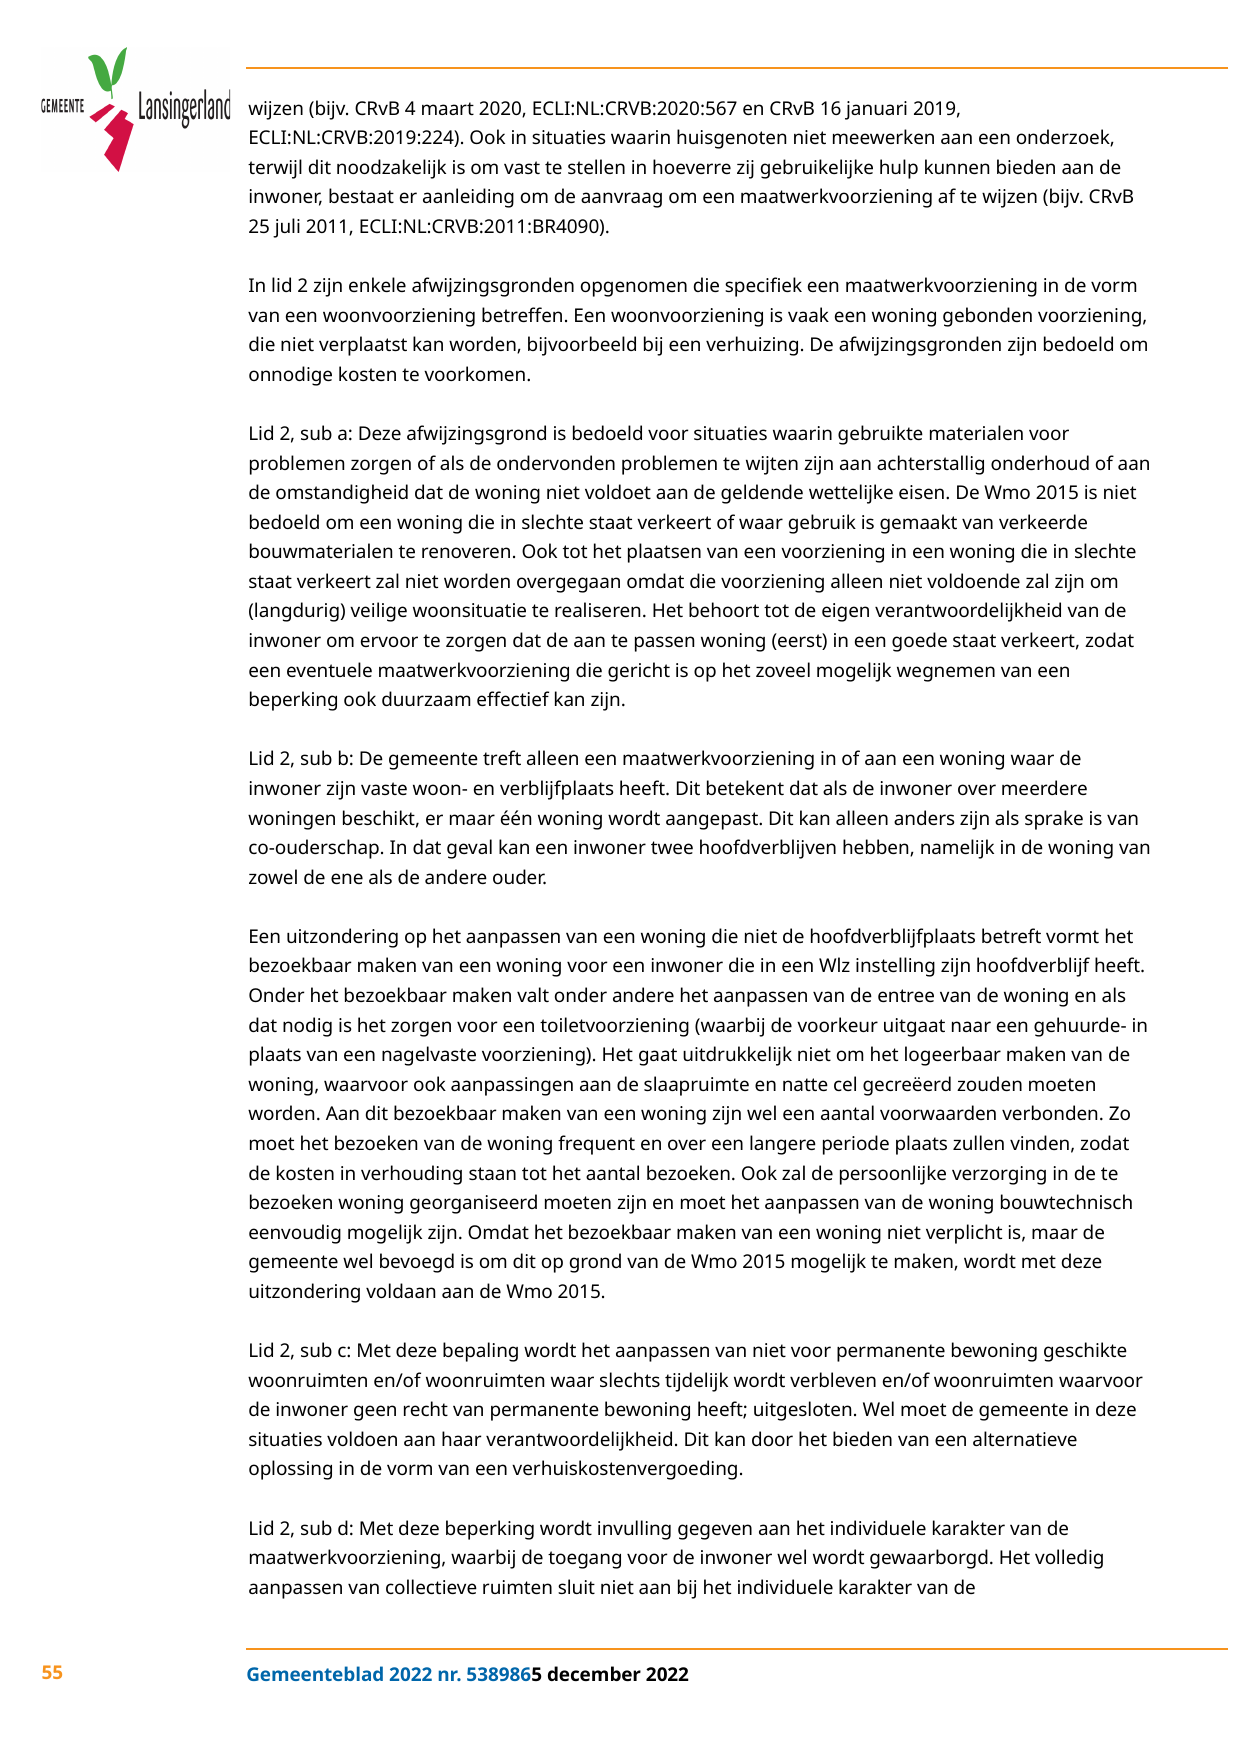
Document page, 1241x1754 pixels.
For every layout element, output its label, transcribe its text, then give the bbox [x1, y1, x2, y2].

text wijzen (bijv. CRvB 4 maart 2020, ECLI:NL:CRVB:2020:567 en CRvB 16 januari 2019, ECLI:NL:CRVB:2019:224). Ook in situaties waarin huisgenoten niet meewerken aan een onderzoek, terwijl dit noodzakelijk is om vast te stellen in hoeverre zij gebruikelijke hulp kunnen bieden aan de inwoner, bestaat er aanleiding om de aanvraag om een maatwerkvoorziening af te wijzen (bijv. CRvB 25 juli 2011, ECLI:NL:CRVB:2011:BR4090). [248, 95, 1152, 239]
text In lid 2 zijn enkele afwijzingsgronden opgenomen die specifiek een maatwerkvoorziening in de vorm van een woonvoorziening betreffen. Een woonvoorziening is vaak een woning gebonden voorziening, die niet verplaatst kan worden, bijvoorbeeld bij een verhuizing. De afwijzingsgronden zijn bedoeld om onnodige kosten te voorkomen. [248, 272, 1152, 387]
text Een uitzondering op het aanpassen van een woning die niet de hoofdverblijfplaats betreft vormt het bezoekbaar maken van een woning voor een inwoner die in een Wlz instelling zijn hoofdverblijf heeft. Onder het bezoekbaar maken valt onder andere het aanpassen van de entree van de woning en als dat nodig is het zorgen voor een toiletvoorziening (waarbij de voorkeur uitgaat naar een gehuurde- in plaats van een nagelvaste voorziening). Het gaat uitdrukkelijk niet om het logeerbaar maken van de woning, waarvoor ook aanpassingen aan de slaapruimte en natte cel gecreëerd zouden moeten worden. Aan dit bezoekbaar maken van een woning zijn wel een aantal voorwaarden verbonden. Zo moet het bezoeken van de woning frequent en over een langere periode plaats zullen vinden, zodat de kosten in verhouding staan tot het aantal bezoeken. Ook zal de persoonlijke verzorging in de te bezoeken woning georganiseerd moeten zijn en moet het aanpassen van de woning bouwtechnisch eenvoudig mogelijk zijn. Omdat het bezoekbaar maken van een woning niet verplicht is, maar de gemeente wel bevoegd is om dit op grond van de Wmo 2015 mogelijk te maken, wordt met deze uitzondering voldaan aan de Wmo 2015. [248, 923, 1152, 1304]
text Lid 2, sub d: Met deze beperking wordt invulling gegeven aan het individuele karakter van de maatwerkvoorziening, waarbij de toegang voor de inwoner wel wordt gewaarborgd. Het volledig aanpassen van collectieve ruimten sluit niet aan bij het individuele karakter van de [248, 1515, 1152, 1600]
text Lid 2, sub b: De gemeente treft alleen een maatwerkvoorziening in of aan een woning waar de inwoner zijn vaste woon- en verblijfplaats heeft. Dit betekent dat als de inwoner over meerdere woningen beschikt, er maar één woning wordt aangepast. Dit kan alleen anders zijn als sprake is van co-ouderschap. In dat geval kan een inwoner twee hoofdverblijven hebben, namelijk in de woning van zowel de ene als de andere ouder. [248, 746, 1152, 890]
text Lid 2, sub a: Deze afwijzingsgrond is bedoeld voor situaties waarin gebruikte materialen voor problemen zorgen of als de ondervonden problemen te wijten zijn aan achterstallig onderhoud of aan de omstandigheid dat de woning niet voldoet aan de geldende wettelijke eisen. De Wmo 2015 is niet bedoeld om een woning die in slechte staat verkeert of waar gebruik is gemaakt van verkeerde bouwmaterialen te renoveren. Ook tot het plaatsen van een voorziening in een woning die in slechte staat verkeert zal niet worden overgegaan omdat die voorziening alleen niet voldoende zal zijn om (langdurig) veilige woonsituatie te realiseren. Het behoort tot de eigen verantwoordelijkheid van de inwoner om ervoor te zorgen dat de aan te passen woning (eerst) in een goede staat verkeert, zodat een eventuele maatwerkvoorziening die gericht is op het zoveel mogelijk wegnemen van een beperking ook duurzaam effectief kan zijn. [248, 420, 1152, 712]
text Lid 2, sub c: Met deze bepaling wordt het aanpassen van niet voor permanente bewoning geschikte woonruimten en/of woonruimten waar slechts tijdelijk wordt verbleven en/of woonruimten waarvoor de inwoner geen recht van permanente bewoning heeft; uitgesloten. Wel moet de gemeente in deze situaties voldoen aan haar verantwoordelijkheid. Dit kan door het bieden van een alternatieve oplossing in de vorm van een verhuiskostenvergoeding. [248, 1337, 1152, 1481]
picture [41, 47, 231, 172]
